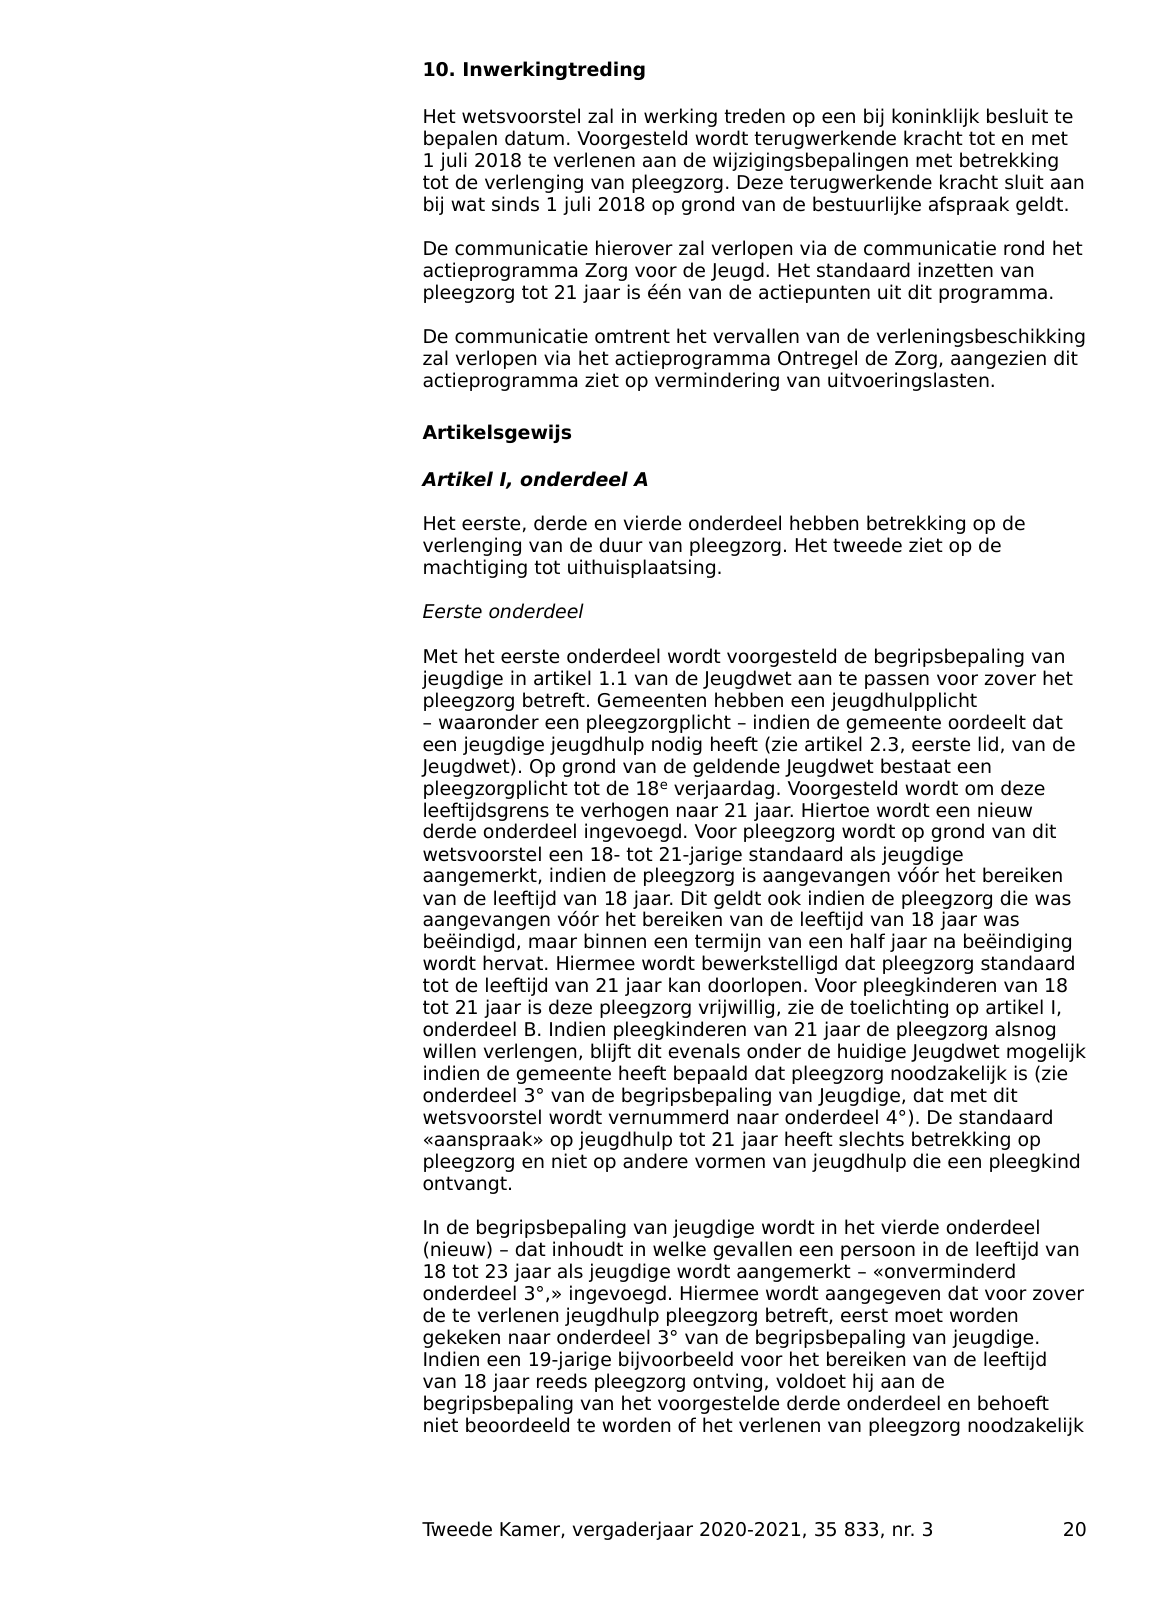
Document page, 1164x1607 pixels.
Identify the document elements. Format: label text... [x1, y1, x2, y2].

text Het wetsvoorstel zal in werking treden op een bij koninklijk besluit te bepalen datum. Voorgesteld wordt terugwerkende kracht tot en met 1 juli 2018 te verlenen aan de wijzigingsbepalingen met betrekking tot de verlenging van pleegzorg. Deze terugwerkende kracht sluit aan bij wat sinds 1 juli 2018 op grond van de bestuurlijke afspraak geldt. [422, 106, 1087, 216]
text In de begripsbepaling van jeugdige wordt in het vierde onderdeel (nieuw) – dat inhoudt in welke gevallen een persoon in de leeftijd van 18 tot 23 jaar als jeugdige wordt aangemerkt – «onverminderd onderdeel 3°,» ingevoegd. Hiermee wordt aangegeven dat voor zover de te verlenen jeugdhulp pleegzorg betreft, eerst moet worden gekeken naar onderdeel 3° van de begripsbepaling van jeugdige. Indien een 19-jarige bijvoorbeeld voor het bereiken van de leeftijd van 18 jaar reeds pleegzorg ontving, voldoet hij aan de begripsbepaling van het voorgestelde derde onderdeel en behoeft niet beoordeeld te worden of het verlenen van pleegzorg noodzakelijk [422, 1217, 1087, 1437]
text Met het eerste onderdeel wordt voorgesteld de begripsbepaling van jeugdige in artikel 1.1 van de Jeugdwet aan te passen voor zover het pleegzorg betreft. Gemeenten hebben een jeugdhulpplicht – waaronder een pleegzorgplicht – indien de gemeente oordeelt dat een jeugdige jeugdhulp nodig heeft (zie artikel 2.3, eerste lid, van de Jeugdwet). Op grond van de geldende Jeugdwet bestaat een pleegzorgplicht tot de 18e verjaardag. Voorgesteld wordt om deze leeftijdsgrens te verhogen naar 21 jaar. Hiertoe wordt een nieuw derde onderdeel ingevoegd. Voor pleegzorg wordt op grond van dit wetsvoorstel een 18- tot 21-jarige standaard als jeugdige aangemerkt, indien de pleegzorg is aangevangen vóór het bereiken van de leeftijd van 18 jaar. Dit geldt ook indien de pleegzorg die was aangevangen vóór het bereiken van de leeftijd van 18 jaar was beëindigd, maar binnen een termijn van een half jaar na beëindiging wordt hervat. Hiermee wordt bewerkstelligd dat pleegzorg standaard tot de leeftijd van 21 jaar kan doorlopen. Voor pleegkinderen van 18 tot 21 jaar is deze pleegzorg vrijwillig, zie de toelichting op artikel I, onderdeel B. Indien pleegkinderen van 21 jaar de pleegzorg alsnog willen verlengen, blijft dit evenals onder de huidige Jeugdwet mogelijk indien de gemeente heeft bepaald dat pleegzorg noodzakelijk is (zie onderdeel 3° van de begripsbepaling van Jeugdige, dat met dit wetsvoorstel wordt vernummerd naar onderdeel 4°). De standaard «aanspraak» op jeugdhulp tot 21 jaar heeft slechts betrekking op pleegzorg en niet op andere vormen van jeugdhulp die een pleegkind ontvangt. [422, 646, 1087, 1195]
subtitle Artikelsgewijs [422, 422, 1087, 444]
text De communicatie omtrent het vervallen van de verleningsbeschikking zal verlopen via het actieprogramma Ontregel de Zorg, aangezien dit actieprogramma ziet op vermindering van uitvoeringslasten. [422, 326, 1087, 392]
text De communicatie hierover zal verlopen via de communicatie rond het actieprogramma Zorg voor de Jeugd. Het standaard inzetten van pleegzorg tot 21 jaar is één van de actiepunten uit dit programma. [422, 238, 1087, 304]
subtitle Artikel I, onderdeel A [422, 469, 1087, 491]
subtitle Eerste onderdeel [422, 601, 1087, 623]
text Het eerste, derde en vierde onderdeel hebben betrekking op de verlenging van de duur van pleegzorg. Het tweede ziet op de machtiging tot uithuisplaatsing. [422, 513, 1087, 579]
subtitle 10. Inwerkingtreding [422, 59, 1087, 81]
